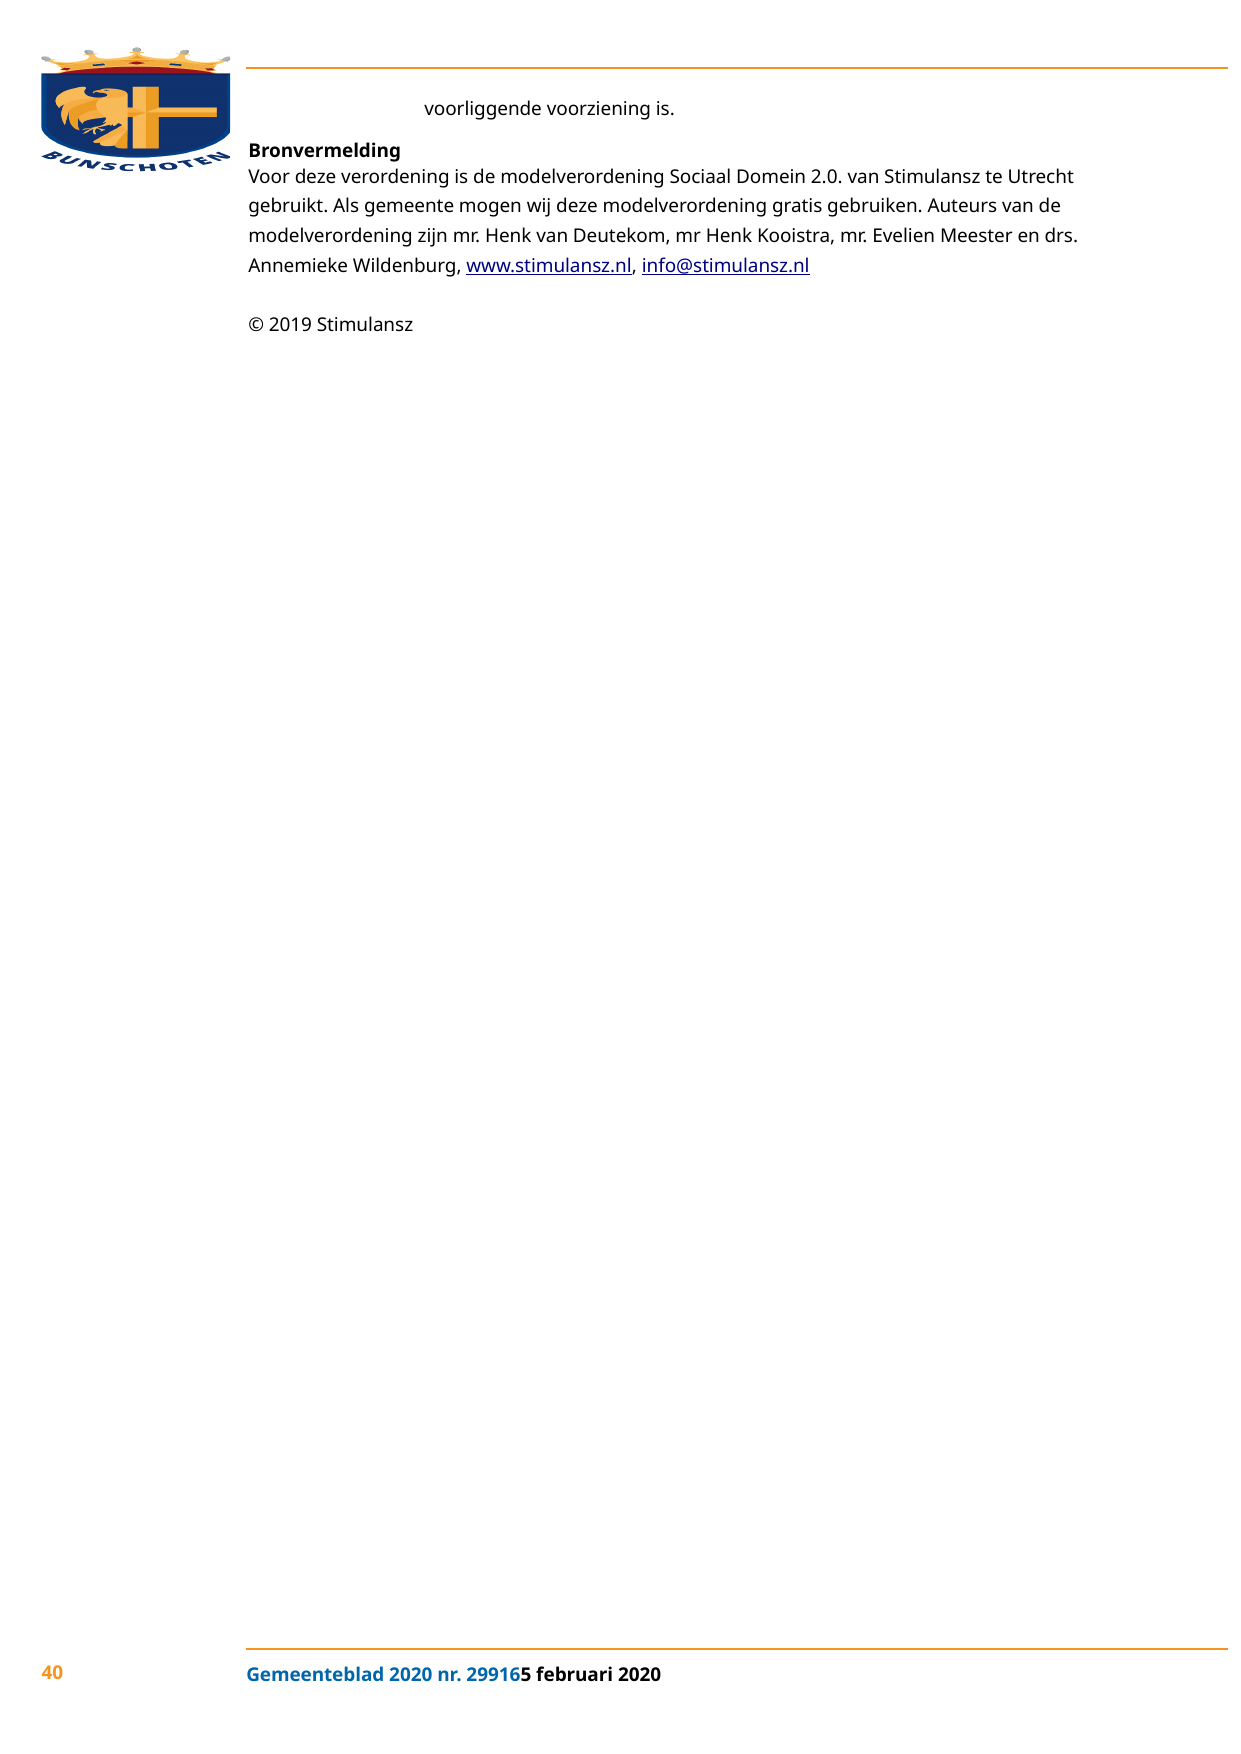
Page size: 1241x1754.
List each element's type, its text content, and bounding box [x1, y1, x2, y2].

text Bronvermelding [248, 137, 1152, 163]
table_cell [248, 95, 424, 121]
text © 2019 Stimulansz [248, 311, 1152, 337]
picture [41, 47, 231, 172]
text Voor deze verordening is de modelverordening Sociaal Domein 2.0. van Stimulansz te Utrecht gebruikt. Als gemeente mogen wij deze modelverordening gratis gebruiken. Auteurs van de modelverordening zijn mr. Henk van Deutekom, mr Henk Kooistra, mr. Evelien Meester en drs. Annemieke Wildenburg, www.stimulansz.nl, info@stimulansz.nl [248, 163, 1152, 277]
table_cell voorliggende voorziening is. [424, 95, 1152, 121]
